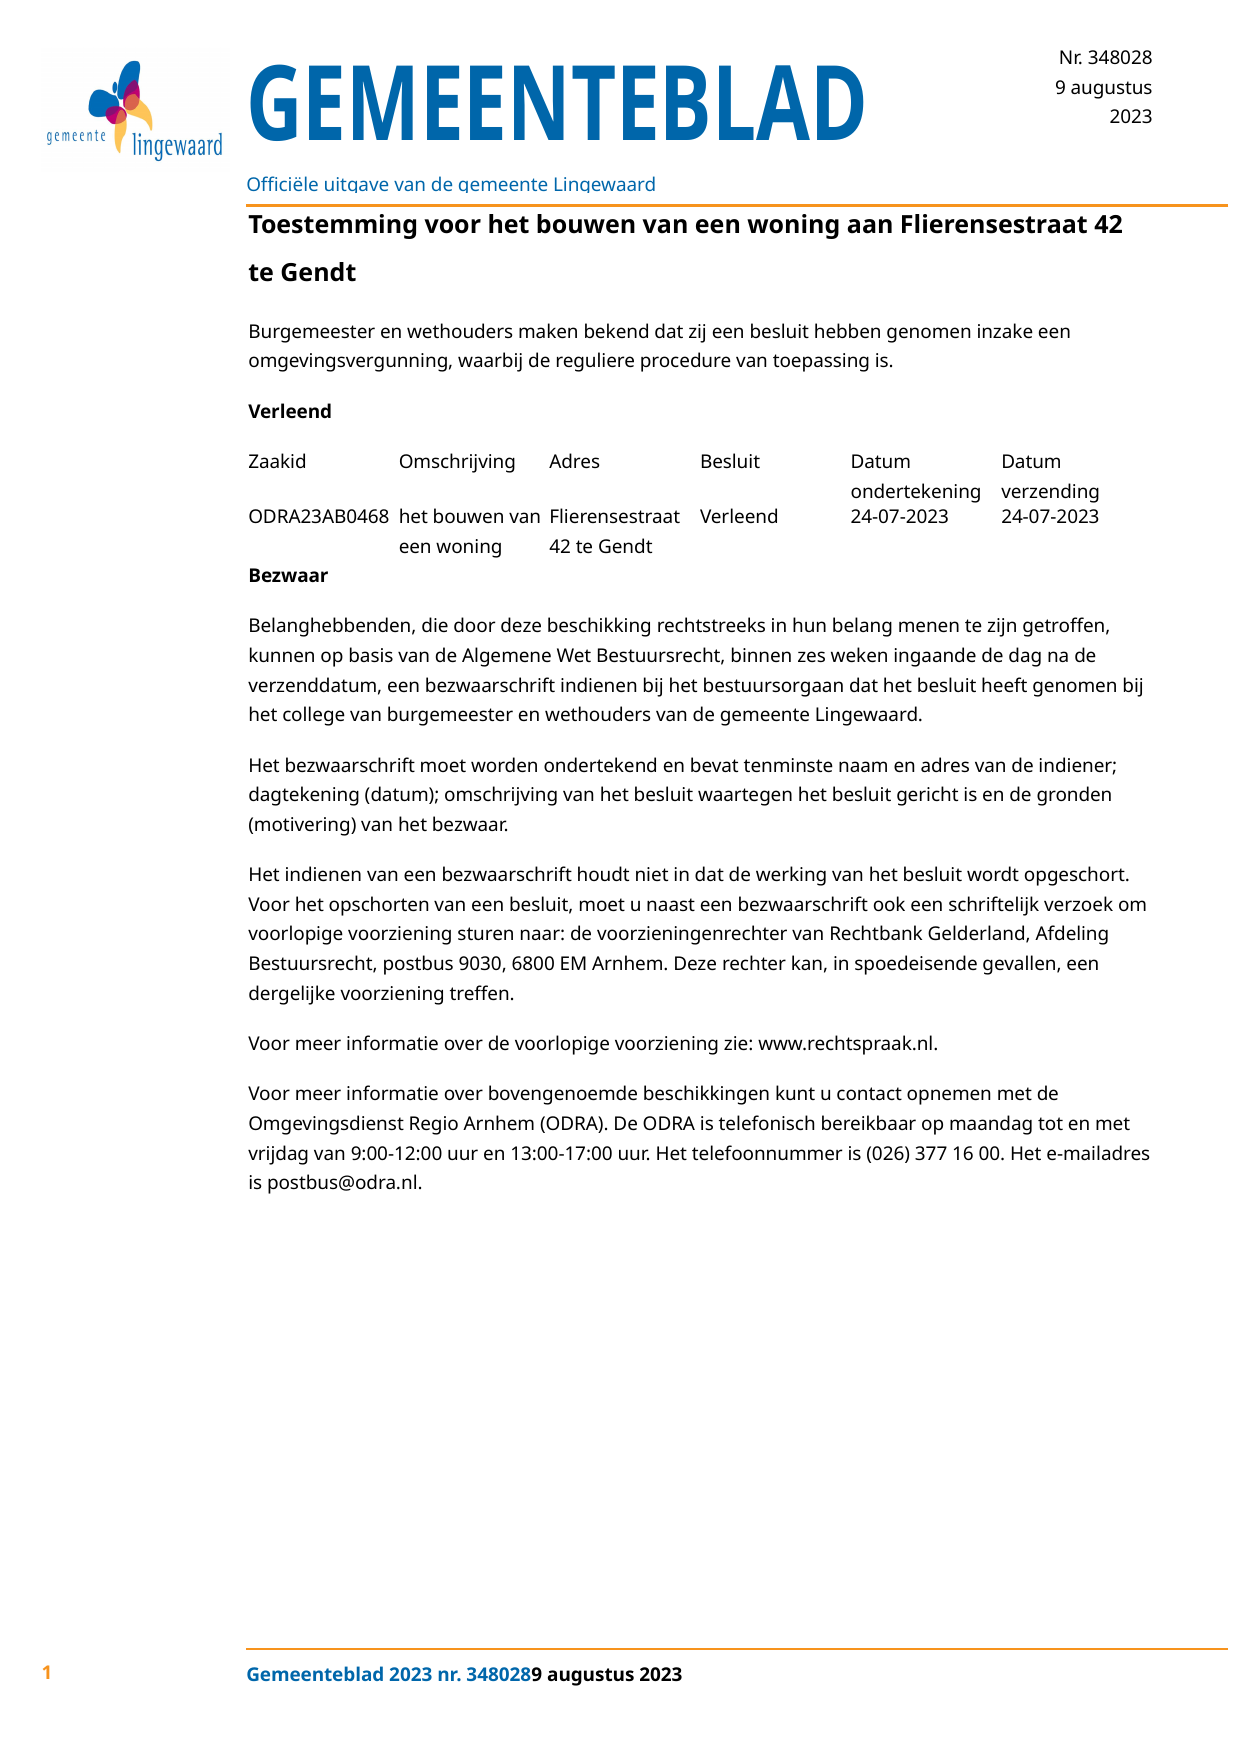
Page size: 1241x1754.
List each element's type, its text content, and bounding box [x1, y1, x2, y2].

table_header Datum ondertekening [850, 449, 1001, 504]
table_header Zaakid [248, 449, 398, 504]
table_header Adres [549, 449, 700, 504]
text Toestemming voor het bouwen van een woning aan Flierensestraat 42 te Gendt [248, 207, 1152, 288]
text Het indienen van een bezwaarschrift houdt niet in dat de werking van het besluit wordt opgeschort. Voor het opschorten van een besluit, moet u naast een bezwaarschrift ook een schriftelijk verzoek om voorlopige voorziening sturen naar: de voorzieningenrechter van Rechtbank Gelderland, Afdeling Bestuursrecht, postbus 9030, 6800 EM Arnhem. Deze rechter kan, in spoedeisende gevallen, een dergelijke voorziening treffen. [248, 861, 1152, 1006]
text Belanghebbenden, die door deze beschikking rechtstreeks in hun belang menen te zijn getroffen, kunnen op basis van de Algemene Wet Bestuursrecht, binnen zes weken ingaande de dag na de verzenddatum, een bezwaarschrift indienen bij het bestuursorgaan dat het besluit heeft genomen bij het college van burgemeester en wethouders van de gemeente Lingewaard. [248, 613, 1152, 727]
text Voor meer informatie over bovengenoemde beschikkingen kunt u contact opnemen met de Omgevingsdienst Regio Arnhem (ODRA). De ODRA is telefonisch bereikbaar op maandag tot en met vrijdag van 9:00-12:00 uur en 13:00-17:00 uur. Het telefoonnummer is (026) 377 16 00. Het e-mailadres is postbus@odra.nl. [248, 1081, 1152, 1195]
table_cell Flierensestraat 42 te Gendt [549, 504, 700, 559]
text Burgemeester en wethouders maken bekend dat zij een besluit hebben genomen inzake een omgevingsvergunning, waarbij de reguliere procedure van toepassing is. [248, 318, 1152, 373]
text Voor meer informatie over de voorlopige voorziening zie: www.rechtspraak.nl. [248, 1030, 1152, 1056]
table_cell 24-07-2023 [1001, 504, 1152, 559]
table_header Datum verzending [1001, 449, 1152, 504]
table_cell Verleend [700, 504, 850, 559]
table_header Besluit [700, 449, 850, 504]
text Bezwaar [248, 562, 1152, 588]
text Het bezwaarschrift moet worden ondertekend en bevat tenminste naam en adres van de indiener; dagtekening (datum); omschrijving van het besluit waartegen het besluit gericht is en de gronden (motivering) van het bezwaar. [248, 752, 1152, 837]
picture [41, 47, 231, 172]
table_header Omschrijving [399, 449, 549, 504]
text Verleend [248, 398, 1152, 424]
table_cell 24-07-2023 [850, 504, 1001, 559]
table_cell het bouwen van een woning [399, 504, 549, 559]
table_cell ODRA23AB0468 [248, 504, 398, 559]
